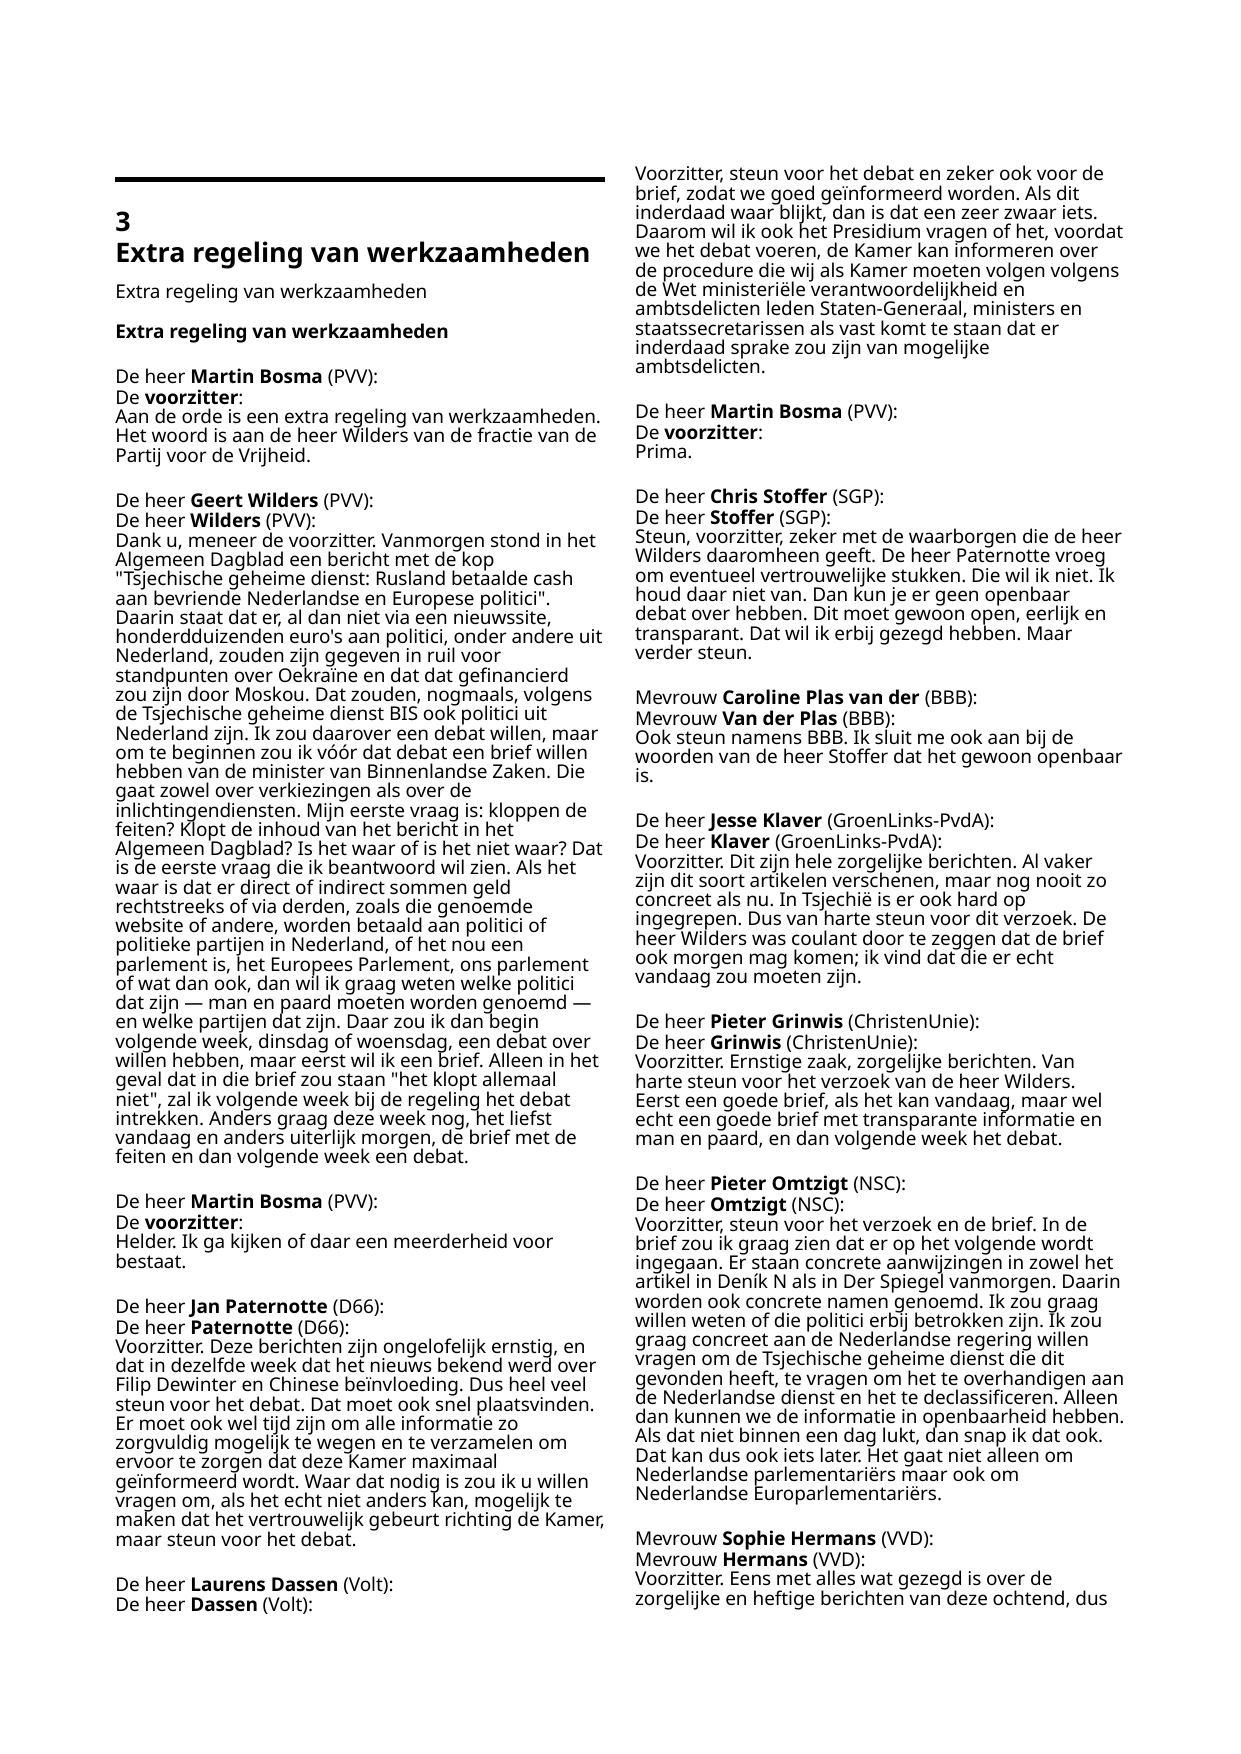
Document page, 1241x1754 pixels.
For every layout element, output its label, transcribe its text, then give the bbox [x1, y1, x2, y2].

text Mevrouw Caroline Plas van der (BBB): [635, 684, 1125, 710]
text Ook steun namens BBB. Ik sluit me ook aan bij de woorden van de heer Stoffer dat het gewoon openbaar is. [635, 729, 1125, 787]
text De voorzitter: [115, 1214, 605, 1233]
text De heer Martin Bosma (PVV): [115, 1188, 605, 1214]
text De heer Dassen (Volt): [115, 1596, 605, 1616]
text De heer Omtzigt (NSC): [635, 1196, 1125, 1216]
text De heer Stoffer (SGP): [635, 509, 1125, 528]
text De voorzitter: [115, 389, 605, 408]
text De voorzitter: [635, 424, 1125, 443]
text Voorzitter. Eens met alles wat gezegd is over de zorgelijke en heftige berichten van deze ochtend, dus [635, 1570, 1125, 1609]
text Voorzitter. Dit zijn hele zorgelijke berichten. Al vaker zijn dit soort artikelen verschenen, maar nog nooit zo concreet als nu. In Tsjechië is er ook hard op ingegrepen. Dus van harte steun voor dit verzoek. De heer Wilders was coulant door te zeggen dat de brief ook morgen mag komen; ik vind dat die er echt vandaag zou moeten zijn. [635, 853, 1125, 987]
text Mevrouw Hermans (VVD): [635, 1551, 1125, 1570]
text Aan de orde is een extra regeling van werkzaamheden. Het woord is aan de heer Wilders van de fractie van de Partij voor de Vrijheid. [115, 408, 605, 466]
text De heer Geert Wilders (PVV): [115, 487, 605, 512]
text Mevrouw Van der Plas (BBB): [635, 710, 1125, 729]
text Extra regeling van werkzaamheden [115, 239, 605, 283]
text De heer Grinwis (ChristenUnie): [635, 1034, 1125, 1053]
text 3 [115, 203, 605, 239]
text Helder. Ik ga kijken of daar een meerderheid voor bestaat. [115, 1233, 605, 1272]
text De heer Wilders (PVV): [115, 512, 605, 532]
text De heer Martin Bosma (PVV): [635, 398, 1125, 424]
text Voorzitter, steun voor het debat en zeker ook voor de brief, zodat we goed geïnformeerd worden. Als dit inderdaad waar blijkt, dan is dat een zeer zwaar iets. Daarom wil ik ook het Presidium vragen of het, voordat we het debat voeren, de Kamer kan informeren over de procedure die wij als Kamer moeten volgen volgens de Wet ministeriële verantwoordelijkheid en ambtsdelicten leden Staten-Generaal, ministers en staatssecretarissen als vast komt te staan dat er inderdaad sprake zou zijn van mogelijke ambtsdelicten. [635, 165, 1125, 377]
text Extra regeling van werkzaamheden [115, 323, 605, 342]
text Voorzitter, steun voor het verzoek en de brief. In de brief zou ik graag zien dat er op het volgende wordt ingegaan. Er staan concrete aanwijzingen in zowel het artikel in Deník N als in Der Spiegel vanmorgen. Daarin worden ook concrete namen genoemd. Ik zou graag willen weten of die politici erbij betrokken zijn. Ik zou graag concreet aan de Nederlandse regering willen vragen om de Tsjechische geheime dienst die dit gevonden heeft, te vragen om het te overhandigen aan de Nederlandse dienst en het te declassificeren. Alleen dan kunnen we de informatie in openbaarheid hebben. Als dat niet binnen een dag lukt, dan snap ik dat ook. Dat kan dus ook iets later. Het gaat niet alleen om Nederlandse parlementariërs maar ook om Nederlandse Europarlementariërs. [635, 1216, 1125, 1504]
text De heer Paternotte (D66): [115, 1319, 605, 1338]
text De heer Pieter Grinwis (ChristenUnie): [635, 1008, 1125, 1034]
text De heer Jesse Klaver (GroenLinks-PvdA): [635, 808, 1125, 833]
text Steun, voorzitter, zeker met de waarborgen die de heer Wilders daaromheen geeft. De heer Paternotte vroeg om eventueel vertrouwelijke stukken. Die wil ik niet. Ik houd daar niet van. Dan kun je er geen openbaar debat over hebben. Dit moet gewoon open, eerlijk en transparant. Dat wil ik erbij gezegd hebben. Maar verder steun. [635, 528, 1125, 663]
text Extra regeling van werkzaamheden [115, 283, 605, 302]
text Dank u, meneer de voorzitter. Vanmorgen stond in het Algemeen Dagblad een bericht met de kop "Tsjechische geheime dienst: Rusland betaalde cash aan bevriende Nederlandse en Europese politici". Daarin staat dat er, al dan niet via een nieuwssite, honderdduizenden euro's aan politici, onder andere uit Nederland, zouden zijn gegeven in ruil voor standpunten over Oekraïne en dat dat gefinancierd zou zijn door Moskou. Dat zouden, nogmaals, volgens de Tsjechische geheime dienst BIS ook politici uit Nederland zijn. Ik zou daarover een debat willen, maar om te beginnen zou ik vóór dat debat een brief willen hebben van de minister van Binnenlandse Zaken. Die gaat zowel over verkiezingen als over de inlichtingendiensten. Mijn eerste vraag is: kloppen de feiten? Klopt de inhoud van het bericht in het Algemeen Dagblad? Is het waar of is het niet waar? Dat is de eerste vraag die ik beantwoord wil zien. Als het waar is dat er direct of indirect sommen geld rechtstreeks of via derden, zoals die genoemde website of andere, worden betaald aan politici of politieke partijen in Nederland, of het nou een parlement is, het Europees Parlement, ons parlement of wat dan ook, dan wil ik graag weten welke politici dat zijn — man en paard moeten worden genoemd — en welke partijen dat zijn. Daar zou ik dan begin volgende week, dinsdag of woensdag, een debat over willen hebben, maar eerst wil ik een brief. Alleen in het geval dat in die brief zou staan "het klopt allemaal niet", zal ik volgende week bij de regeling het debat intrekken. Anders graag deze week nog, het liefst vandaag en anders uiterlijk morgen, de brief met de feiten en dan volgende week een debat. [115, 532, 605, 1168]
text Prima. [635, 443, 1125, 462]
text De heer Laurens Dassen (Volt): [115, 1571, 605, 1596]
text De heer Chris Stoffer (SGP): [635, 483, 1125, 509]
text De heer Jan Paternotte (D66): [115, 1293, 605, 1319]
text De heer Klaver (GroenLinks-PvdA): [635, 833, 1125, 853]
text Voorzitter. Deze berichten zijn ongelofelijk ernstig, en dat in dezelfde week dat het nieuws bekend werd over Filip Dewinter en Chinese beïnvloeding. Dus heel veel steun voor het debat. Dat moet ook snel plaatsvinden. Er moet ook wel tijd zijn om alle informatie zo zorgvuldig mogelijk te wegen en te verzamelen om ervoor te zorgen dat deze Kamer maximaal geïnformeerd wordt. Waar dat nodig is zou ik u willen vragen om, als het echt niet anders kan, mogelijk te maken dat het vertrouwelijk gebeurt richting de Kamer, maar steun voor het debat. [115, 1338, 605, 1550]
text Mevrouw Sophie Hermans (VVD): [635, 1525, 1125, 1551]
text Voorzitter. Ernstige zaak, zorgelijke berichten. Van harte steun voor het verzoek van de heer Wilders. Eerst een goede brief, als het kan vandaag, maar wel echt een goede brief met transparante informatie en man en paard, en dan volgende week het debat. [635, 1053, 1125, 1150]
text De heer Martin Bosma (PVV): [115, 363, 605, 389]
text De heer Pieter Omtzigt (NSC): [635, 1171, 1125, 1196]
